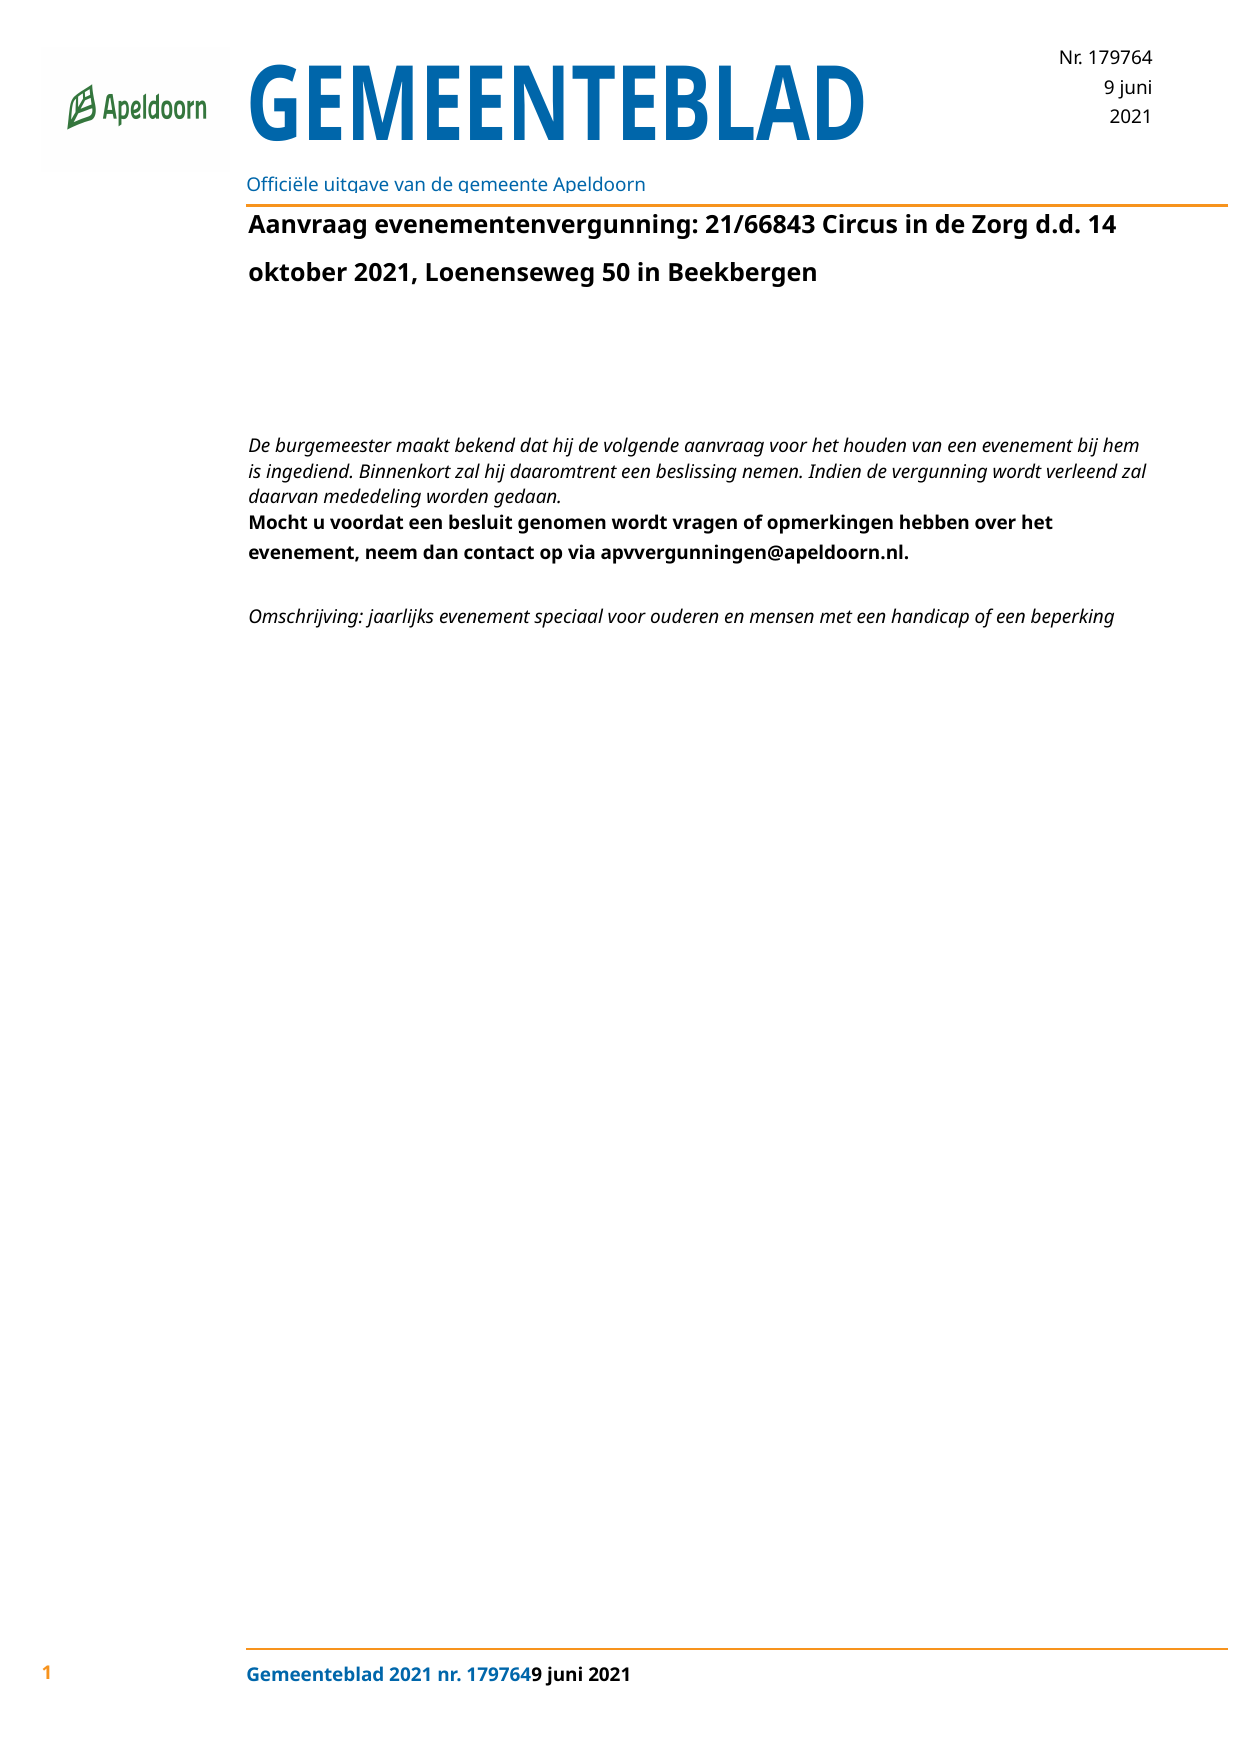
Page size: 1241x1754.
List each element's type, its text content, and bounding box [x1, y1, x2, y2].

text Mocht u voordat een besluit genomen wordt vragen of opmerkingen hebben over het evenement, neem dan contact op via apvvergunningen@apeldoorn.nl. [248, 509, 1152, 565]
text Aanvraag evenementenvergunning: 21/66843 Circus in de Zorg d.d. 14 oktober 2021, Loenenseweg 50 in Beekbergen [248, 207, 1152, 288]
text Omschrijving: jaarlijks evenement speciaal voor ouderen en mensen met een handicap of een beperking [248, 603, 1152, 629]
text De burgemeester maakt bekend dat hij de volgende aanvraag voor het houden van een evenement bij hem is ingediend. Binnenkort zal hij daaromtrent een beslissing nemen. Indien de vergunning wordt verleend zal daarvan mededeling worden gedaan. [248, 432, 1152, 509]
picture [41, 47, 231, 172]
